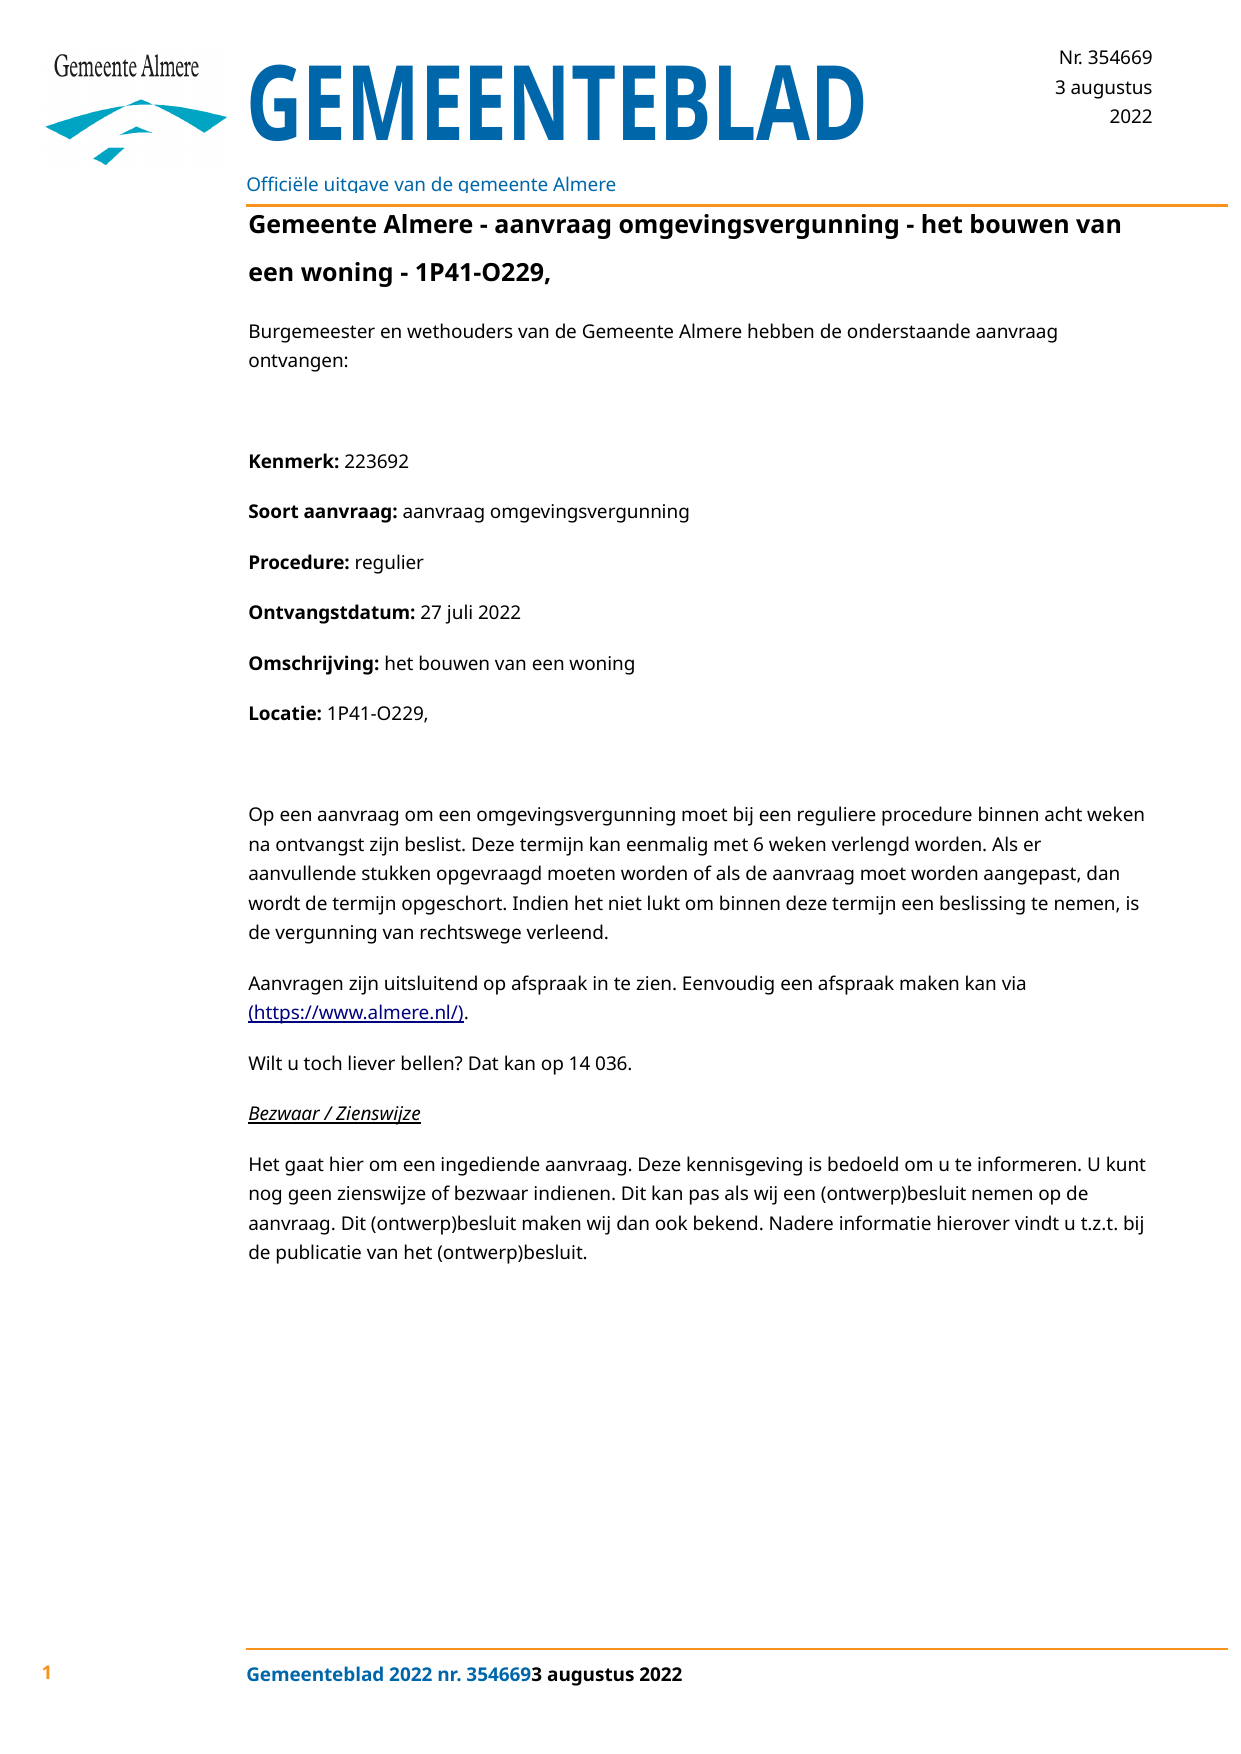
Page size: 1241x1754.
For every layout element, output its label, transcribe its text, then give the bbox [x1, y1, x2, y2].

text Soort aanvraag: aanvraag omgevingsvergunning [248, 499, 1152, 524]
text Gemeente Almere - aanvraag omgevingsvergunning - het bouwen van een woning - 1P41-O229, [248, 207, 1152, 288]
picture [41, 47, 231, 172]
text Omschrijving: het bouwen van een woning [248, 650, 1152, 676]
text Aanvragen zijn uitsluitend op afspraak in te zien. Eenvoudig een afspraak maken kan via (https://www.almere.nl/). [248, 970, 1152, 1025]
text Bezwaar / Zienswijze [248, 1100, 1152, 1126]
text Op een aanvraag om een omgevingsvergunning moet bij een reguliere procedure binnen acht weken na ontvangst zijn beslist. Deze termijn kan eenmalig met 6 weken verlengd worden. Als er aanvullende stukken opgevraagd moeten worden of als de aanvraag moet worden aangepast, dan wordt de termijn opgeschort. Indien het niet lukt om binnen deze termijn een beslissing te nemen, is de vergunning van rechtswege verleend. [248, 801, 1152, 945]
text Ontvangstdatum: 27 juli 2022 [248, 599, 1152, 625]
text Burgemeester en wethouders van de Gemeente Almere hebben de onderstaande aanvraag ontvangen: [248, 318, 1152, 373]
text Procedure: regulier [248, 549, 1152, 575]
text Kenmerk: 223692 [248, 448, 1152, 474]
text Het gaat hier om een ingediende aanvraag. Deze kennisgeving is bedoeld om u te informeren. U kunt nog geen zienswijze of bezwaar indienen. Dit kan pas als wij een (ontwerp)besluit nemen op de aanvraag. Dit (ontwerp)besluit maken wij dan ook bekend. Nadere informatie hierover vindt u t.z.t. bij de publicatie van het (ontwerp)besluit. [248, 1151, 1152, 1265]
text Locatie: 1P41-O229, [248, 700, 1152, 726]
text Wilt u toch liever bellen? Dat kan op 14 036. [248, 1050, 1152, 1076]
